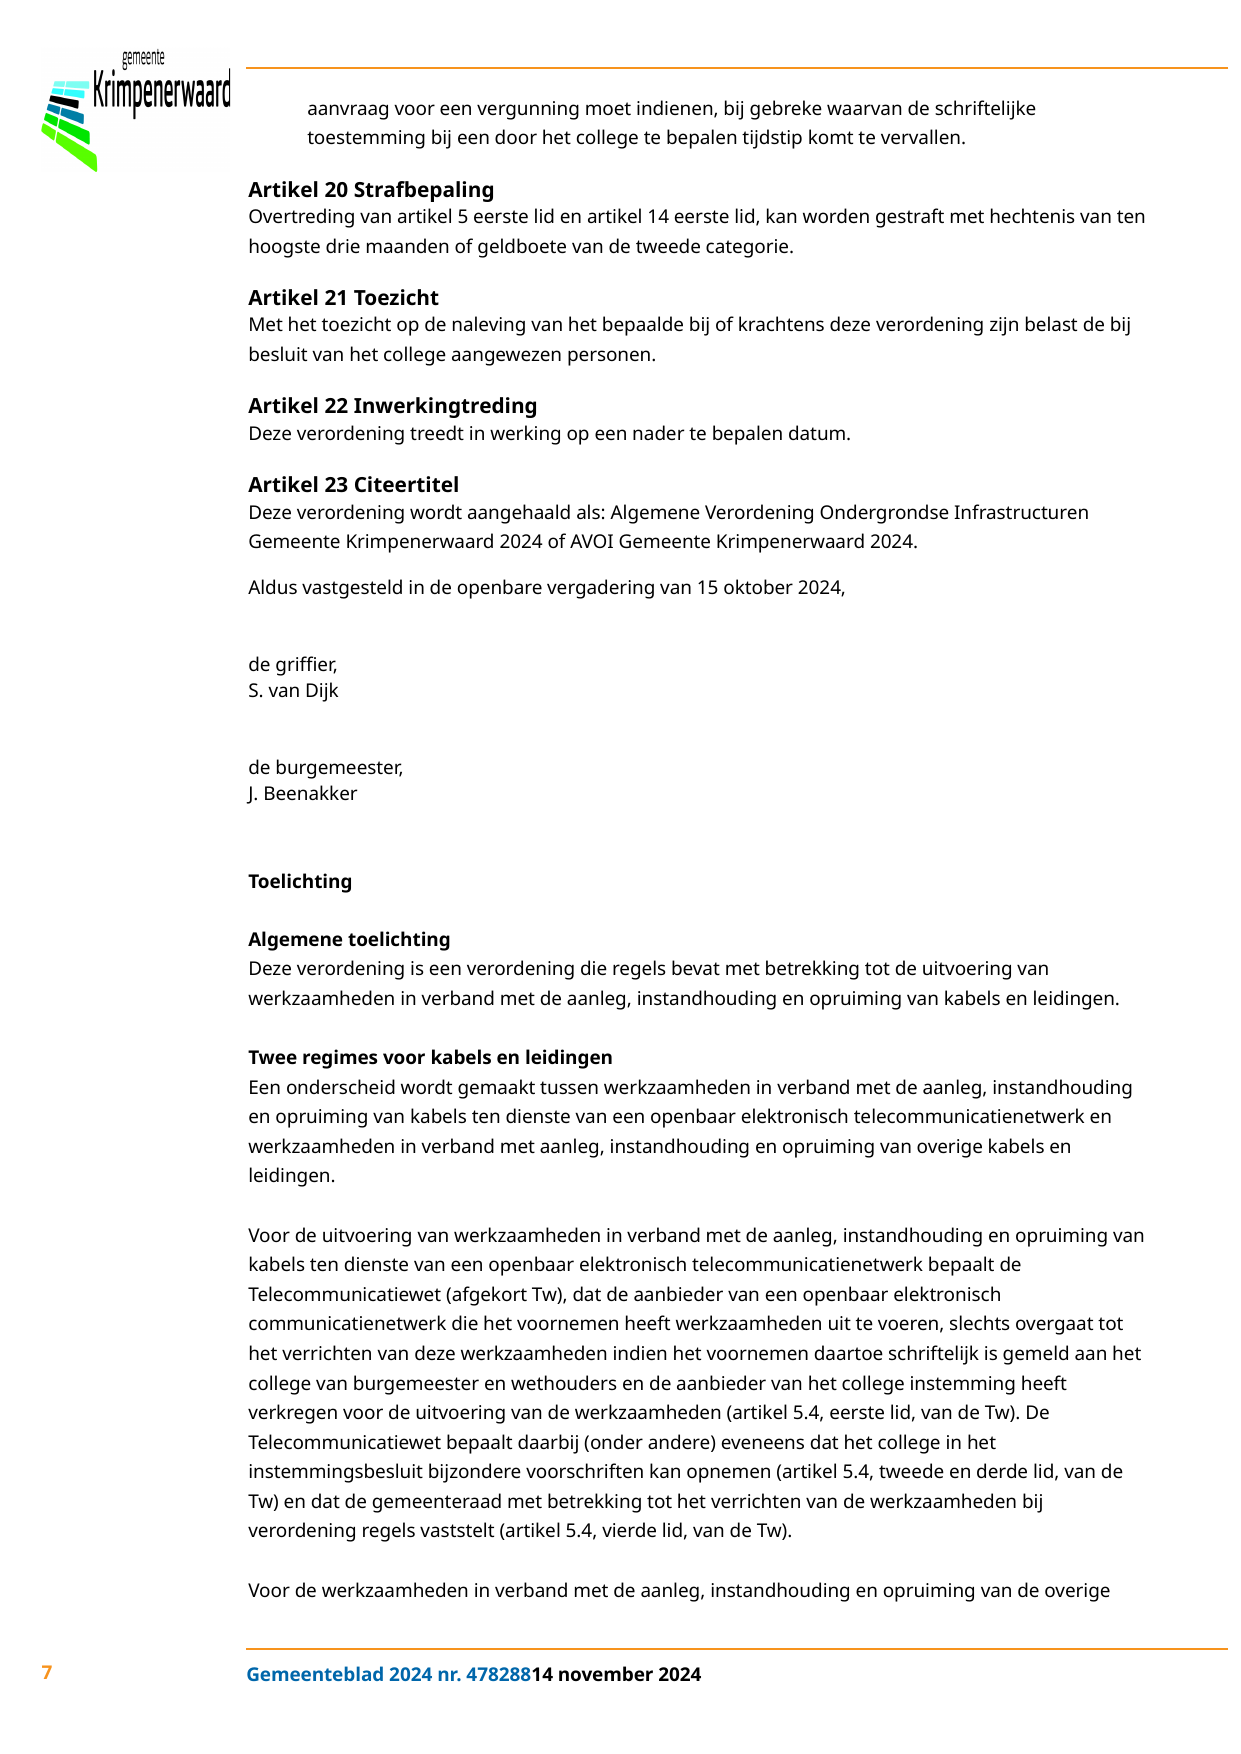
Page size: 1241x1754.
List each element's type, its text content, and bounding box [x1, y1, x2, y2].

text Een onderscheid wordt gemaakt tussen werkzaamheden in verband met de aanleg, instandhouding en opruiming van kabels ten dienste van een openbaar elektronisch telecommunicatienetwerk en werkzaamheden in verband met aanleg, instandhouding en opruiming van overige kabels en leidingen. [248, 1074, 1152, 1188]
text Deze verordening is een verordening die regels bevat met betrekking tot de uitvoering van werkzaamheden in verband met de aanleg, instandhouding en opruiming van kabels en leidingen. [248, 956, 1152, 1011]
text Artikel 22 Inwerkingtreding [248, 392, 1152, 420]
text de griffier, [248, 651, 1152, 677]
text Twee regimes voor kabels en leidingen [248, 1044, 1152, 1070]
text Artikel 21 Toezicht [248, 283, 1152, 312]
text Toelichting [248, 857, 1152, 897]
text Deze verordening treedt in werking op een nader te bepalen datum. [248, 420, 1152, 446]
list aanvraag voor een vergunning moet indienen, bij gebreke waarvan de schriftelijke toestemming bij een door het college te bepalen tijdstip komt te vervallen. [248, 95, 1152, 150]
text J. Beenakker [248, 780, 1152, 806]
text Artikel 20 Strafbepaling [248, 175, 1152, 203]
text Aldus vastgesteld in de openbare vergadering van 15 oktober 2024, [248, 574, 1152, 600]
text Artikel 23 Citeertitel [248, 471, 1152, 499]
text Overtreding van artikel 5 eerste lid en artikel 14 eerste lid, kan worden gestraft met hechtenis van ten hoogste drie maanden of geldboete van de tweede categorie. [248, 203, 1152, 258]
text Voor de werkzaamheden in verband met de aanleg, instandhouding en opruiming van de overige [248, 1577, 1152, 1603]
text Deze verordening wordt aangehaald als: Algemene Verordening Ondergrondse Infrastructuren Gemeente Krimpenerwaard 2024 of AVOI Gemeente Krimpenerwaard 2024. [248, 499, 1152, 554]
text Voor de uitvoering van werkzaamheden in verband met de aanleg, instandhouding en opruiming van kabels ten dienste van een openbaar elektronisch telecommunicatienetwerk bepaalt de Telecommunicatiewet (afgekort Tw), dat de aanbieder van een openbaar elektronisch communicatienetwerk die het voornemen heeft werkzaamheden uit te voeren, slechts overgaat tot het verrichten van deze werkzaamheden indien het voornemen daartoe schriftelijk is gemeld aan het college van burgemeester en wethouders en de aanbieder van het college instemming heeft verkregen voor de uitvoering van de werkzaamheden (artikel 5.4, eerste lid, van de Tw). De Telecommunicatiewet bepaalt daarbij (onder andere) eveneens dat het college in het instemmingsbesluit bijzondere voorschriften kan opnemen (artikel 5.4, tweede en derde lid, van de Tw) en dat de gemeenteraad met betrekking tot het verrichten van de werkzaamheden bij verordening regels vaststelt (artikel 5.4, vierde lid, van de Tw). [248, 1222, 1152, 1543]
text de burgemeester, [248, 754, 1152, 780]
picture [41, 47, 231, 172]
text Met het toezicht op de naleving van het bepaalde bij of krachtens deze verordening zijn belast de bij besluit van het college aangewezen personen. [248, 312, 1152, 367]
text Algemene toelichting [248, 926, 1152, 952]
text S. van Dijk [248, 677, 1152, 703]
